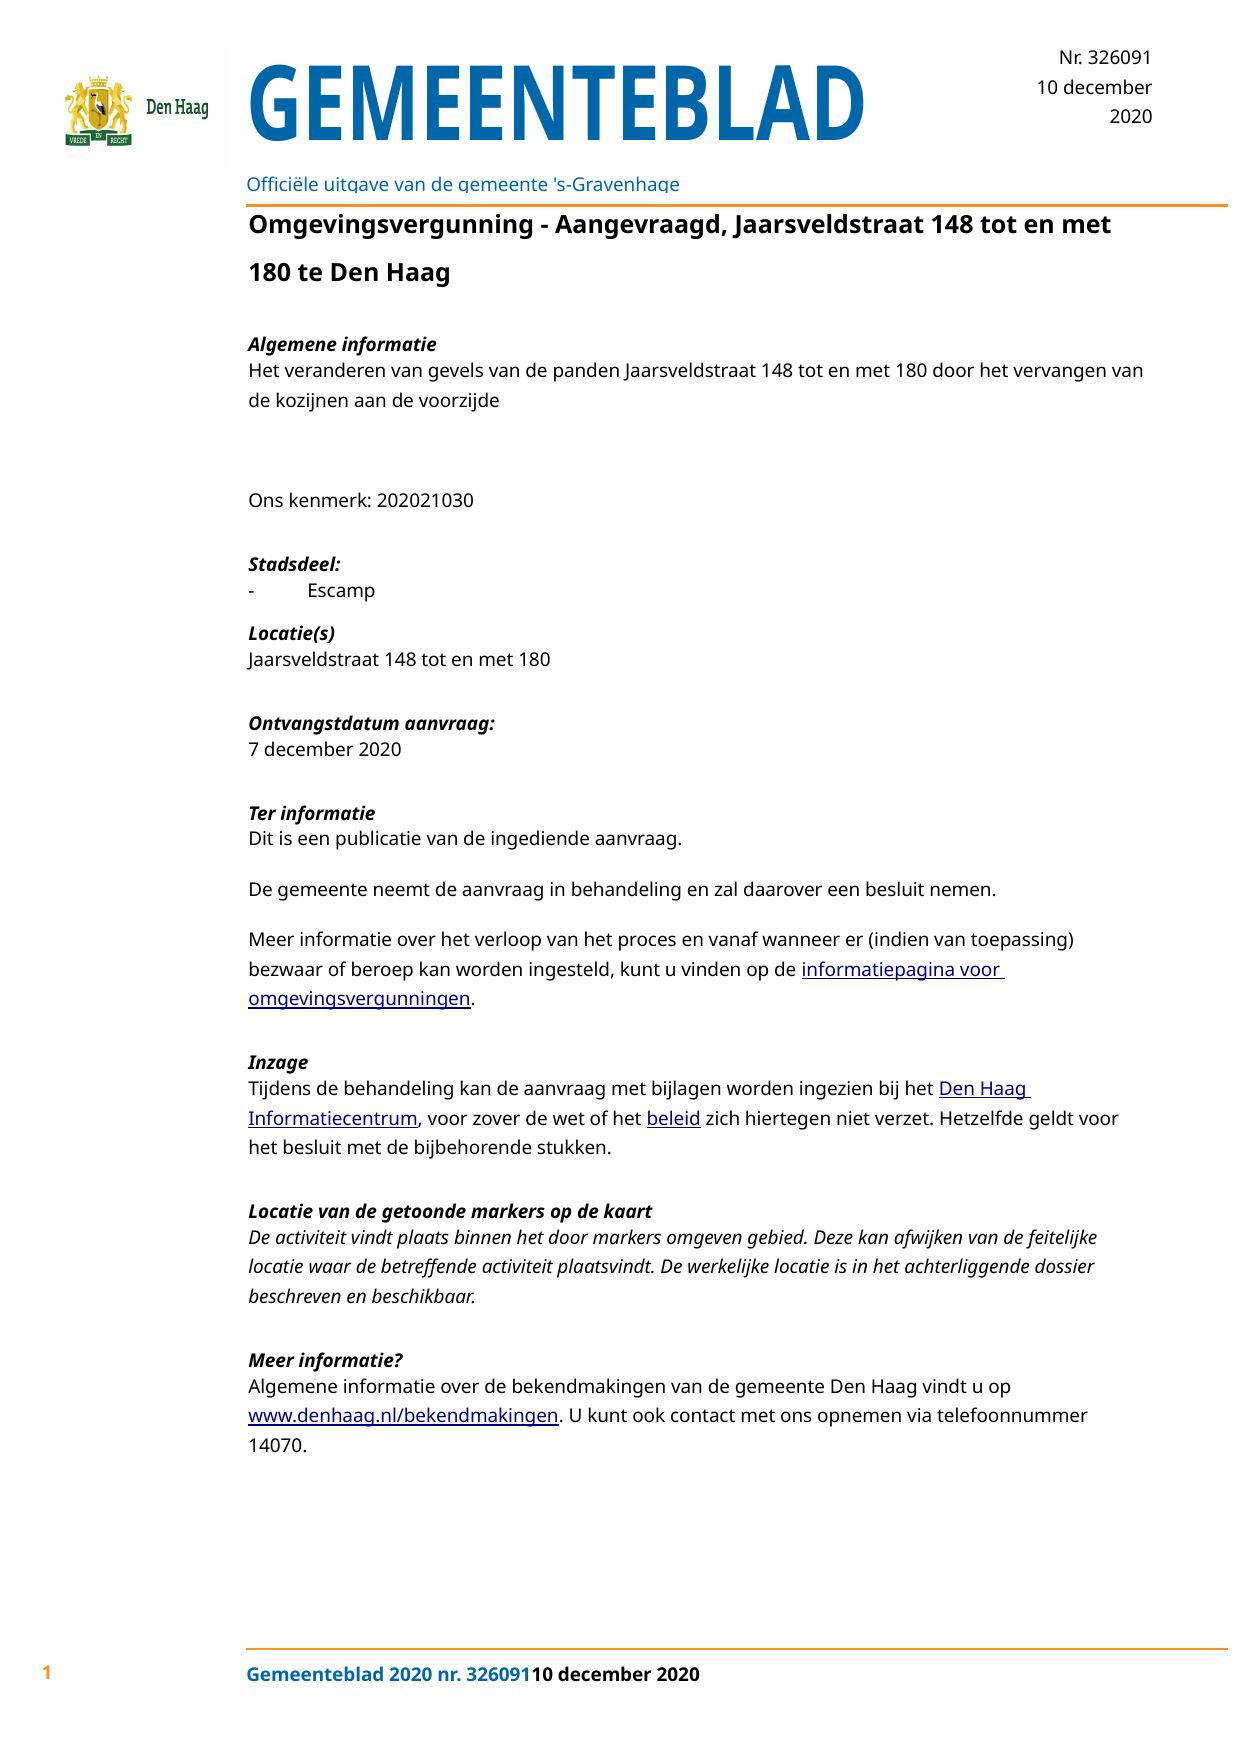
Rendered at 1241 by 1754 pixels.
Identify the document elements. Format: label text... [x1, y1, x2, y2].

text Locatie van de getoonde markers op de kaart [248, 1198, 1152, 1224]
text Algemene informatie [248, 331, 1152, 357]
text Jaarsveldstraat 148 tot en met 180 [248, 646, 1152, 672]
list Escamp [248, 577, 1152, 603]
text Meer informatie? [248, 1347, 1152, 1373]
text De activiteit vindt plaats binnen het door markers omgeven gebied. Deze kan afwijken van de feitelijke locatie waar de betreffende activiteit plaatsvindt. De werkelijke locatie is in het achterliggende dossier beschreven en beschikbaar. [248, 1224, 1152, 1309]
text Meer informatie over het verloop van het proces en vanaf wanneer er (indien van toepassing) bezwaar of beroep kan worden ingesteld, kunt u vinden op de informatiepagina voor omgevingsvergunningen. [248, 926, 1152, 1011]
text Ons kenmerk: 202021030 [248, 488, 1152, 513]
text Tijdens de behandeling kan de aanvraag met bijlagen worden ingezien bij het Den Haag Informatiecentrum, voor zover de wet of het beleid zich hiertegen niet verzet. Hetzelfde geldt voor het besluit met de bijbehorende stukken. [248, 1075, 1152, 1160]
text Dit is een publicatie van de ingediende aanvraag. [248, 826, 1152, 851]
text Ontvangstdatum aanvraag: [248, 710, 1152, 736]
text De gemeente neemt de aanvraag in behandeling en zal daarover een besluit nemen. [248, 876, 1152, 902]
text Inzage [248, 1049, 1152, 1075]
text Het veranderen van gevels van de panden Jaarsveldstraat 148 tot en met 180 door het vervangen van de kozijnen aan de voorzijde [248, 357, 1152, 412]
text Stadsdeel: [248, 552, 1152, 577]
text Omgevingsvergunning - Aangevraagd, Jaarsveldstraat 148 tot en met 180 te Den Haag [248, 207, 1152, 288]
text Locatie(s) [248, 620, 1152, 646]
text Algemene informatie over de bekendmakingen van de gemeente Den Haag vindt u op www.denhaag.nl/bekendmakingen. U kunt ook contact met ons opnemen via telefoonnummer 14070. [248, 1373, 1152, 1458]
text Ter informatie [248, 800, 1152, 826]
picture [41, 47, 231, 172]
text 7 december 2020 [248, 736, 1152, 762]
